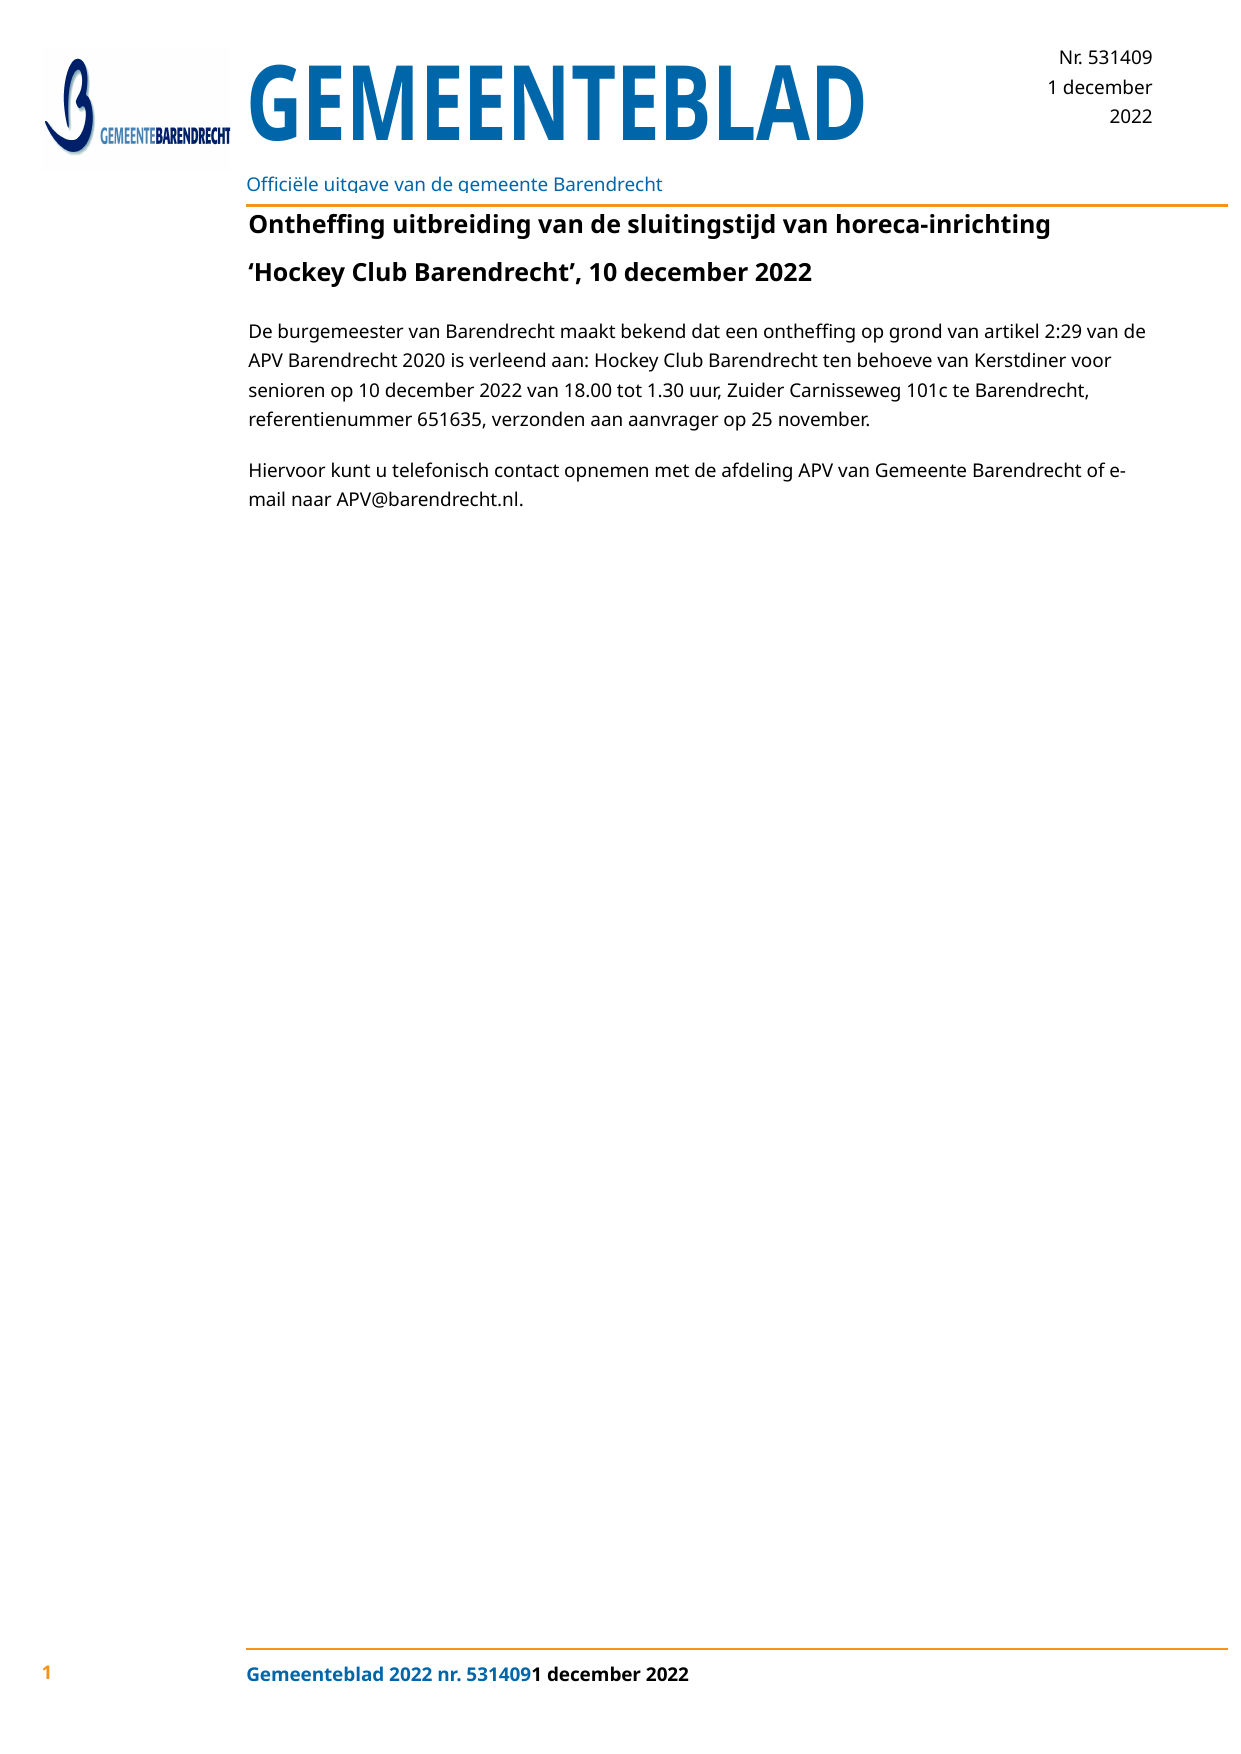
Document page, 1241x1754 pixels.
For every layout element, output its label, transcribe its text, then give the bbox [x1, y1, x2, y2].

text Hiervoor kunt u telefonisch contact opnemen met de afdeling APV van Gemeente Barendrecht of e-mail naar APV@barendrecht.nl. [248, 457, 1152, 512]
text De burgemeester van Barendrecht maakt bekend dat een ontheffing op grond van artikel 2:29 van de APV Barendrecht 2020 is verleend aan: Hockey Club Barendrecht ten behoeve van Kerstdiner voor senioren op 10 december 2022 van 18.00 tot 1.30 uur, Zuider Carnisseweg 101c te Barendrecht, referentienummer 651635, verzonden aan aanvrager op 25 november. [248, 318, 1152, 432]
text Ontheffing uitbreiding van de sluitingstijd van horeca-inrichting ‘Hockey Club Barendrecht’, 10 december 2022 [248, 207, 1152, 288]
picture [41, 47, 231, 172]
